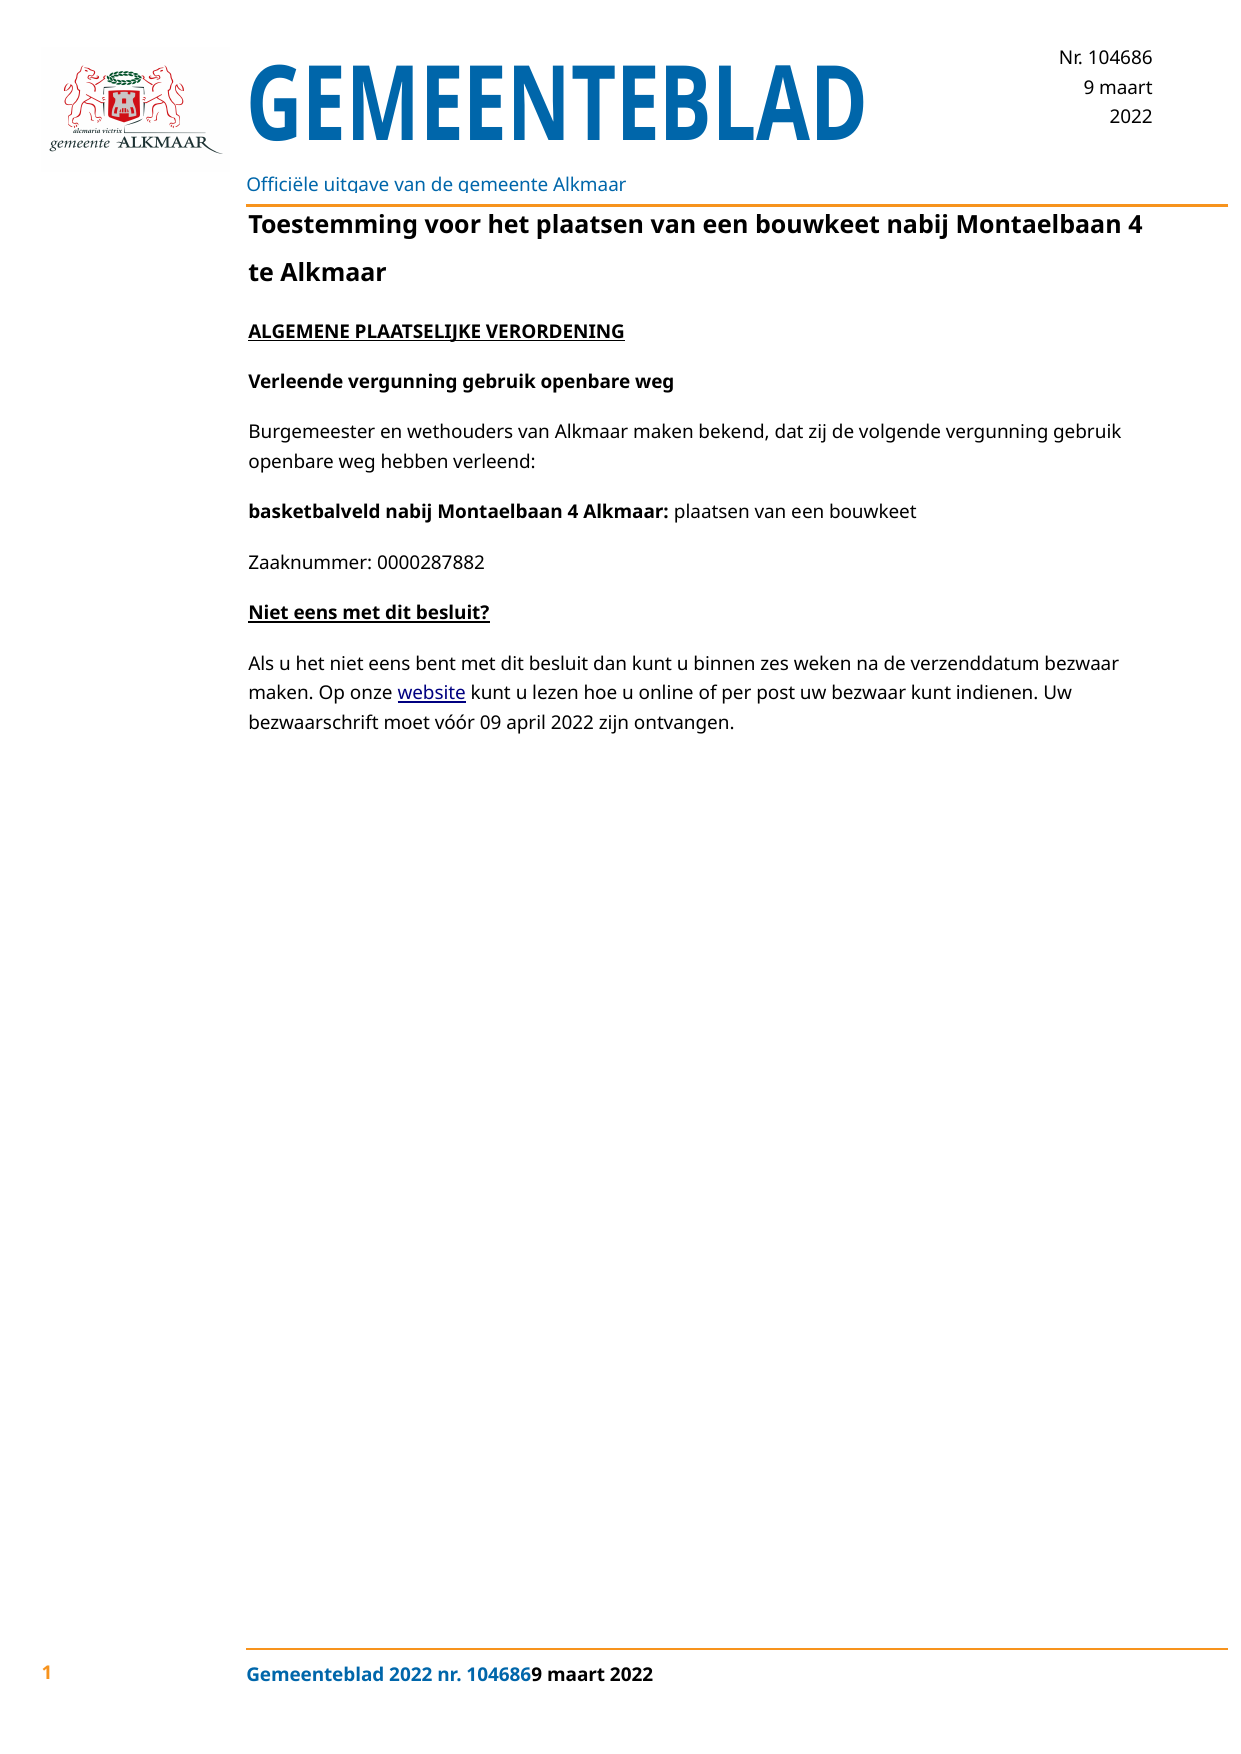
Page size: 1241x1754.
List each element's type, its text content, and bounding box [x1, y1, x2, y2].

text Burgemeester en wethouders van Alkmaar maken bekend, dat zij de volgende vergunning gebruik openbare weg hebben verleend: [248, 419, 1152, 474]
text Verleende vergunning gebruik openbare weg [248, 368, 1152, 394]
text Zaaknummer: 0000287882 [248, 549, 1152, 575]
text Niet eens met dit besluit? [248, 599, 1152, 625]
text Toestemming voor het plaatsen van een bouwkeet nabij Montaelbaan 4 te Alkmaar [248, 207, 1152, 288]
text basketbalveld nabij Montaelbaan 4 Alkmaar: plaatsen van een bouwkeet [248, 499, 1152, 524]
text ALGEMENE PLAATSELIJKE VERORDENING [248, 318, 1152, 344]
text Als u het niet eens bent met dit besluit dan kunt u binnen zes weken na de verzenddatum bezwaar maken. Op onze website kunt u lezen hoe u online of per post uw bezwaar kunt indienen. Uw bezwaarschrift moet vóór 09 april 2022 zijn ontvangen. [248, 650, 1152, 735]
picture [41, 47, 231, 172]
